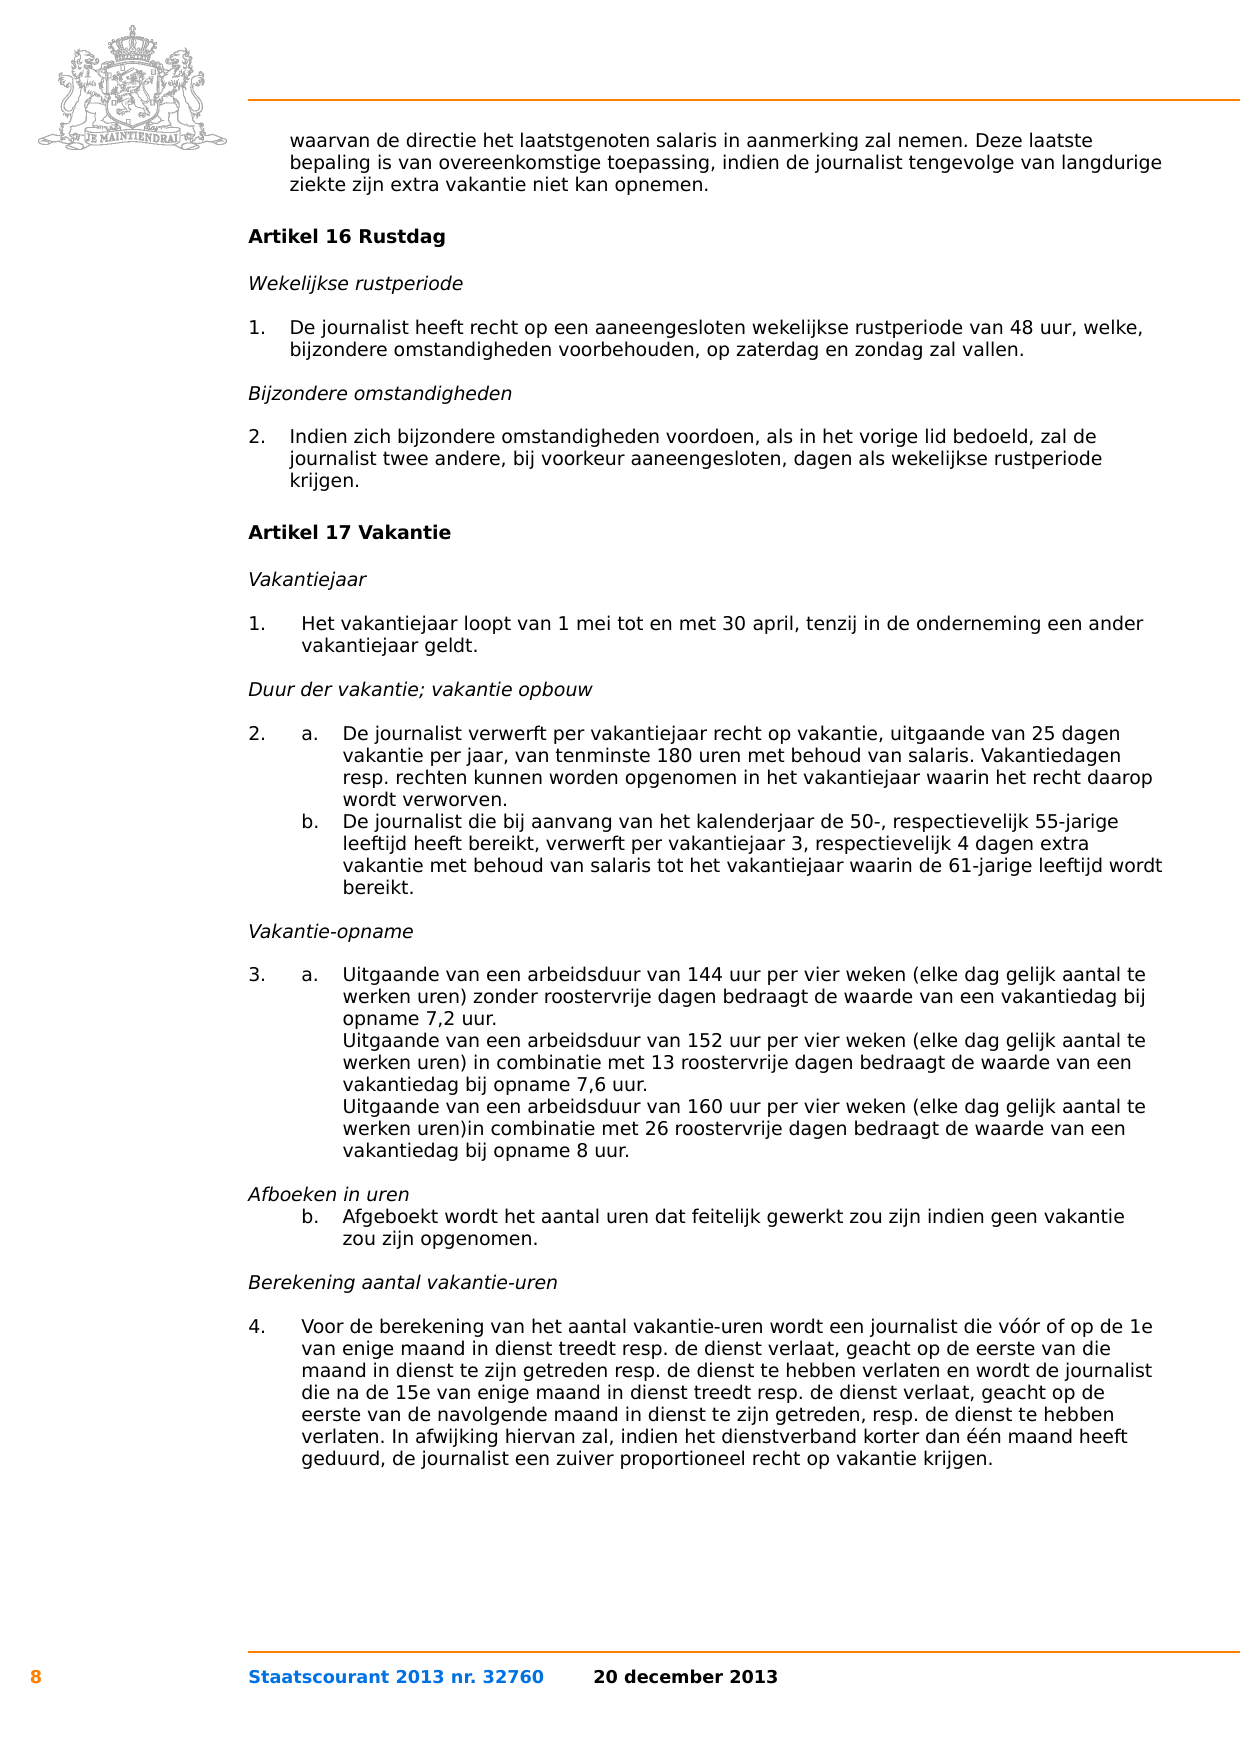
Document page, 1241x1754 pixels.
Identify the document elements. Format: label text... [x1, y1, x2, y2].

text 4. Voor de berekening van het aantal vakantie-uren wordt een journalist die vóór of op de 1e van enige maand in dienst treedt resp. de dienst verlaat, geacht op de eerste van die maand in dienst te zijn getreden resp. de dienst te hebben verlaten en wordt de journalist die na de 15e van enige maand in dienst treedt resp. de dienst verlaat, geacht op de eerste van de navolgende maand in dienst te zijn getreden, resp. de dienst te hebben verlaten. In afwijking hiervan zal, indien het dienstverband korter dan één maand heeft geduurd, de journalist een zuiver proportioneel recht op vakantie krijgen. [248, 1316, 1163, 1469]
subtitle Duur der vakantie; vakantie opbouw [248, 679, 1163, 701]
text Uitgaande van een arbeidsduur van 152 uur per vier weken (elke dag gelijk aantal te werken uren) in combinatie met 13 roostervrije dagen bedraagt de waarde van een vakantiedag bij opname 7,6 uur. [342, 1030, 1163, 1096]
subtitle Artikel 16 Rustdag [248, 226, 1163, 248]
text b. De journalist die bij aanvang van het kalenderjaar de 50-, respectievelijk 55-jarige leeftijd heeft bereikt, verwerft per vakantiejaar 3, respectievelijk 4 dagen extra vakantie met behoud van salaris tot het vakantiejaar waarin de 61-jarige leeftijd wordt bereikt. [301, 811, 1163, 899]
text 1. De journalist heeft recht op een aaneengesloten wekelijkse rustperiode van 48 uur, welke, bijzondere omstandigheden voorbehouden, op zaterdag en zondag zal vallen. [248, 317, 1163, 361]
subtitle Artikel 17 Vakantie [248, 522, 1163, 544]
text 1. Het vakantiejaar loopt van 1 mei tot en met 30 april, tenzij in de onderneming een ander vakantiejaar geldt. [248, 613, 1163, 657]
text b. Afgeboekt wordt het aantal uren dat feitelijk gewerkt zou zijn indien geen vakantie zou zijn opgenomen. [301, 1206, 1163, 1250]
subtitle Vakantie-opname [248, 921, 1163, 942]
text 2. Indien zich bijzondere omstandigheden voordoen, als in het vorige lid bedoeld, zal de journalist twee andere, bij voorkeur aaneengesloten, dagen als wekelijkse rustperiode krijgen. [248, 426, 1163, 492]
subtitle Vakantiejaar [248, 569, 1163, 591]
subtitle Berekening aantal vakantie-uren [248, 1272, 1163, 1294]
subtitle Wekelijkse rustperiode [248, 273, 1163, 295]
text 2. a. De journalist verwerft per vakantiejaar recht op vakantie, uitgaande van 25 dagen vakantie per jaar, van tenminste 180 uren met behoud van salaris. Vakantiedagen resp. rechten kunnen worden opgenomen in het vakantiejaar waarin het recht daarop wordt verworven. [248, 723, 1163, 811]
picture [38, 25, 227, 150]
text Uitgaande van een arbeidsduur van 160 uur per vier weken (elke dag gelijk aantal te werken uren)in combinatie met 26 roostervrije dagen bedraagt de waarde van een vakantiedag bij opname 8 uur. [342, 1096, 1163, 1162]
text waarvan de directie het laatstgenoten salaris in aanmerking zal nemen. Deze laatste bepaling is van overeenkomstige toepassing, indien de journalist tengevolge van langdurige ziekte zijn extra vakantie niet kan opnemen. [289, 130, 1163, 196]
subtitle Bijzondere omstandigheden [248, 382, 1163, 404]
subtitle Afboeken in uren [248, 1184, 1163, 1206]
text 3. a. Uitgaande van een arbeidsduur van 144 uur per vier weken (elke dag gelijk aantal te werken uren) zonder roostervrije dagen bedraagt de waarde van een vakantiedag bij opname 7,2 uur. [248, 964, 1163, 1030]
